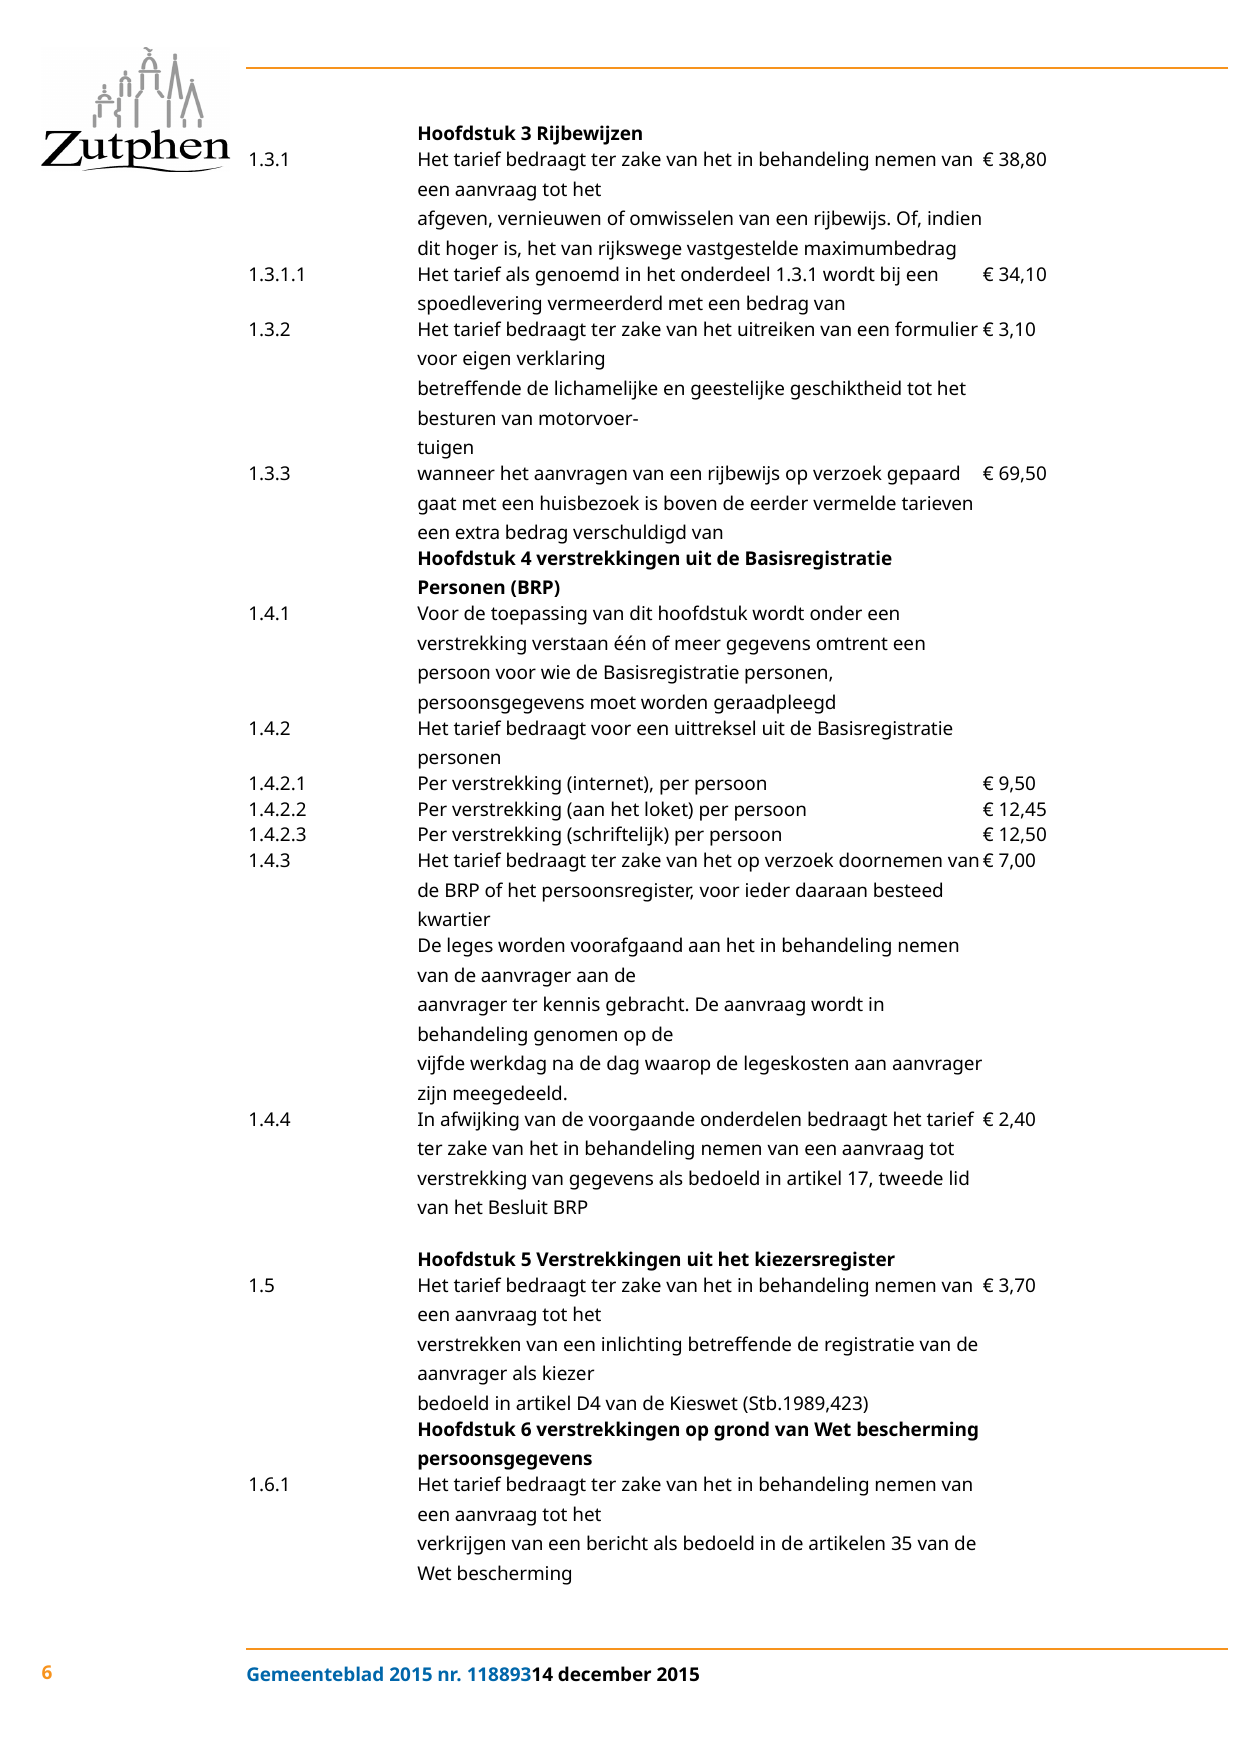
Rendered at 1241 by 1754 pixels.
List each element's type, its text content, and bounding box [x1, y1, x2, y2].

table_cell Voor de toepassing van dit hoofdstuk wordt onder een verstrekking verstaan één of meer gegevens omtrent een persoon voor wie de Basisregistratie personen, persoonsgegevens moet worden geraadpleegd [417, 600, 983, 715]
table_cell Hoofdstuk 5 Verstrekkingen uit het kiezersregister [417, 1246, 983, 1272]
table_cell 1.5 [248, 1272, 417, 1416]
table_cell € 2,40 [983, 1106, 1152, 1220]
table_cell Het tarief bedraagt voor een uittreksel uit de Basisregistratie personen [417, 715, 983, 770]
table_cell 1.3.1.1 [248, 261, 417, 316]
table_cell [983, 121, 1152, 146]
table_cell In afwijking van de voorgaande onderdelen bedraagt het tarief ter zake van het in behandeling nemen van een aanvraag tot verstrekking van gegevens als bedoeld in artikel 17, tweede lid van het Besluit BRP [417, 1106, 983, 1220]
table_cell 1.3.2 [248, 316, 417, 460]
table_cell € 12,45 [983, 796, 1152, 822]
table_cell 1.4.2.2 [248, 796, 417, 822]
table_cell 1.4.1 [248, 600, 417, 715]
table_cell Hoofdstuk 3 Rijbewijzen [417, 121, 983, 146]
table_cell Het tarief bedraagt ter zake van het uitreiken van een formulier voor eigen verklaring betreffende de lichamelijke en geestelijke geschiktheid tot het besturen van motorvoer- tuigen [417, 316, 983, 460]
table_cell [417, 95, 983, 121]
table_cell Per verstrekking (schriftelijk) per persoon [417, 822, 983, 847]
table_cell € 9,50 [983, 770, 1152, 796]
table_cell [983, 545, 1152, 600]
table_cell 1.3.3 [248, 460, 417, 545]
table_cell Hoofdstuk 4 verstrekkingen uit de Basisregistratie Personen (BRP) [417, 545, 983, 600]
table_cell Het tarief bedraagt ter zake van het in behandeling nemen van een aanvraag tot het afgeven, vernieuwen of omwisselen van een rijbewijs. Of, indien dit hoger is, het van rijkswege vastgestelde maximumbedrag [417, 146, 983, 261]
table_cell 1.4.2.1 [248, 770, 417, 796]
table_cell Het tarief bedraagt ter zake van het in behandeling nemen van een aanvraag tot het verstrekken van een inlichting betreffende de registratie van de aanvrager als kiezer bedoeld in artikel D4 van de Kieswet (Stb.1989,423) [417, 1272, 983, 1416]
table_cell € 3,10 [983, 316, 1152, 460]
table_cell De leges worden voorafgaand aan het in behandeling nemen van de aanvrager aan de aanvrager ter kennis gebracht. De aanvraag wordt in behandeling genomen op de vijfde werkdag na de dag waarop de legeskosten aan aanvrager zijn meegedeeld. [417, 932, 983, 1106]
table_cell 1.4.2 [248, 715, 417, 770]
table_cell Het tarief bedraagt ter zake van het in behandeling nemen van een aanvraag tot het verkrijgen van een bericht als bedoeld in de artikelen 35 van de Wet bescherming [417, 1471, 983, 1586]
table_cell [983, 932, 1152, 1106]
table_cell [983, 1246, 1152, 1272]
table_cell [983, 1220, 1152, 1246]
table_cell 1.3.1 [248, 146, 417, 261]
table_cell Het tarief bedraagt ter zake van het op verzoek doornemen van de BRP of het persoonsregister, voor ieder daaraan besteed kwartier [417, 847, 983, 932]
table_cell [248, 1246, 417, 1272]
table_cell € 69,50 [983, 460, 1152, 545]
table_cell 1.4.2.3 [248, 822, 417, 847]
table_cell [248, 1416, 417, 1471]
table_cell [248, 121, 417, 146]
picture [41, 47, 231, 172]
table_cell [248, 932, 417, 1106]
table_cell € 38,80 [983, 146, 1152, 261]
table_cell [983, 600, 1152, 715]
table_cell [417, 1220, 983, 1246]
table_cell € 12,50 [983, 822, 1152, 847]
table_cell Het tarief als genoemd in het onderdeel 1.3.1 wordt bij een spoedlevering vermeerderd met een bedrag van [417, 261, 983, 316]
table_cell € 34,10 [983, 261, 1152, 316]
table_cell [248, 1220, 417, 1246]
table_cell [983, 715, 1152, 770]
table_cell [248, 95, 417, 121]
table_cell [983, 1416, 1152, 1471]
table_cell [983, 95, 1152, 121]
table_cell [248, 545, 417, 600]
table_cell Per verstrekking (aan het loket) per persoon [417, 796, 983, 822]
table_cell 1.6.1 [248, 1471, 417, 1586]
table_cell Per verstrekking (internet), per persoon [417, 770, 983, 796]
table_cell wanneer het aanvragen van een rijbewijs op verzoek gepaard gaat met een huisbezoek is boven de eerder vermelde tarieven een extra bedrag verschuldigd van [417, 460, 983, 545]
table_cell 1.4.3 [248, 847, 417, 932]
table_cell € 3,70 [983, 1272, 1152, 1416]
table_cell 1.4.4 [248, 1106, 417, 1220]
table_cell € 7,00 [983, 847, 1152, 932]
table_cell Hoofdstuk 6 verstrekkingen op grond van Wet bescherming persoonsgegevens [417, 1416, 983, 1471]
table_cell [983, 1471, 1152, 1586]
